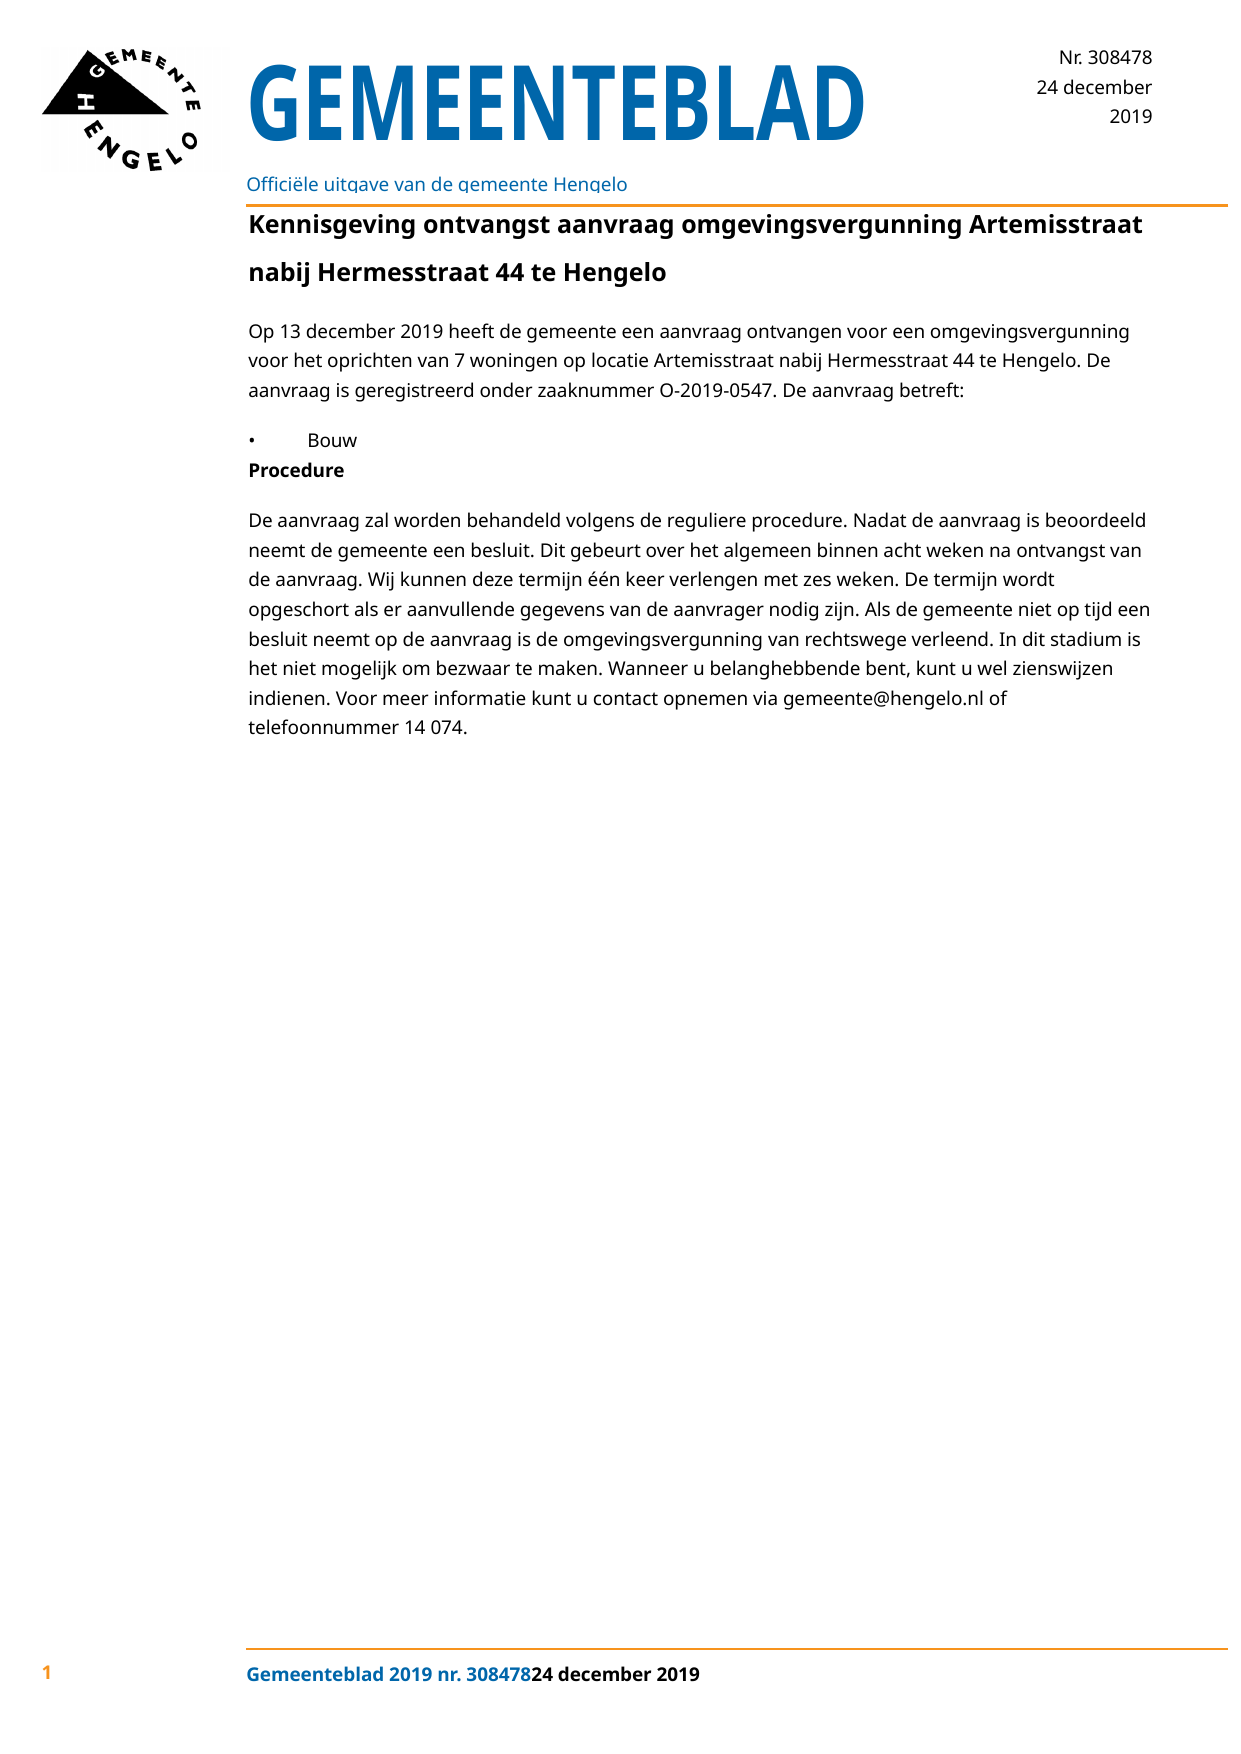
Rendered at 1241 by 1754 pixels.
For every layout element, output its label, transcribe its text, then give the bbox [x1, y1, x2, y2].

list Bouw [248, 427, 1152, 453]
text Kennisgeving ontvangst aanvraag omgevingsvergunning Artemisstraat nabij Hermesstraat 44 te Hengelo [248, 207, 1152, 288]
text Procedure [248, 457, 1152, 483]
picture [41, 47, 231, 172]
text De aanvraag zal worden behandeld volgens de reguliere procedure. Nadat de aanvraag is beoordeeld neemt de gemeente een besluit. Dit gebeurt over het algemeen binnen acht weken na ontvangst van de aanvraag. Wij kunnen deze termijn één keer verlengen met zes weken. De termijn wordt opgeschort als er aanvullende gegevens van de aanvrager nodig zijn. Als de gemeente niet op tijd een besluit neemt op de aanvraag is de omgevingsvergunning van rechtswege verleend. In dit stadium is het niet mogelijk om bezwaar te maken. Wanneer u belanghebbende bent, kunt u wel zienswijzen indienen. Voor meer informatie kunt u contact opnemen via gemeente@hengelo.nl of telefoonnummer 14 074. [248, 507, 1152, 740]
text Op 13 december 2019 heeft de gemeente een aanvraag ontvangen voor een omgevingsvergunning voor het oprichten van 7 woningen op locatie Artemisstraat nabij Hermesstraat 44 te Hengelo. De aanvraag is geregistreerd onder zaaknummer O-2019-0547. De aanvraag betreft: [248, 318, 1152, 403]
